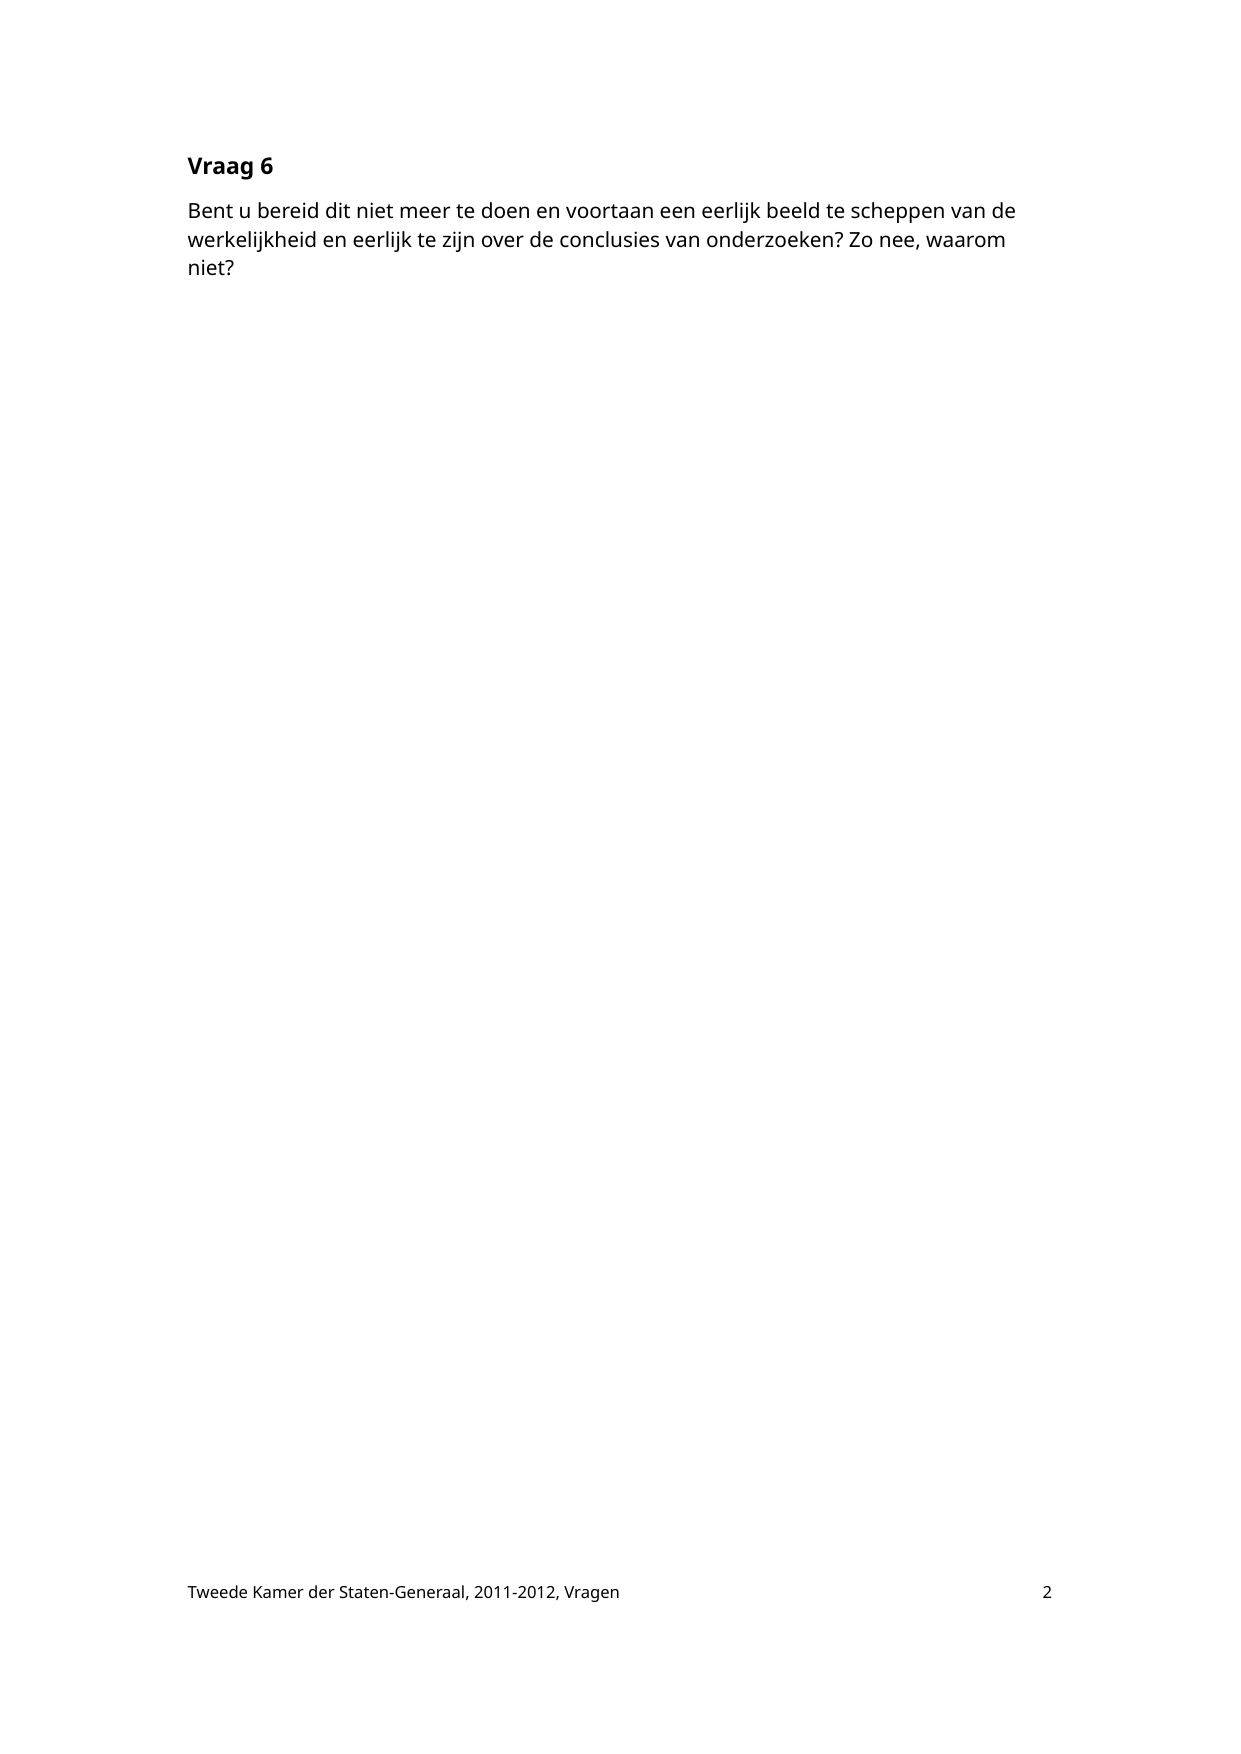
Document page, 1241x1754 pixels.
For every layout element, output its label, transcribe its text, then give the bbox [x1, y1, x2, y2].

text Bent u bereid dit niet meer te doen en voortaan een eerlijk beeld te scheppen van de werkelijkheid en eerlijk te zijn over de conclusies van onderzoeken? Zo nee, waarom niet? [187, 196, 1053, 282]
subtitle Vraag 6 [187, 150, 1053, 181]
